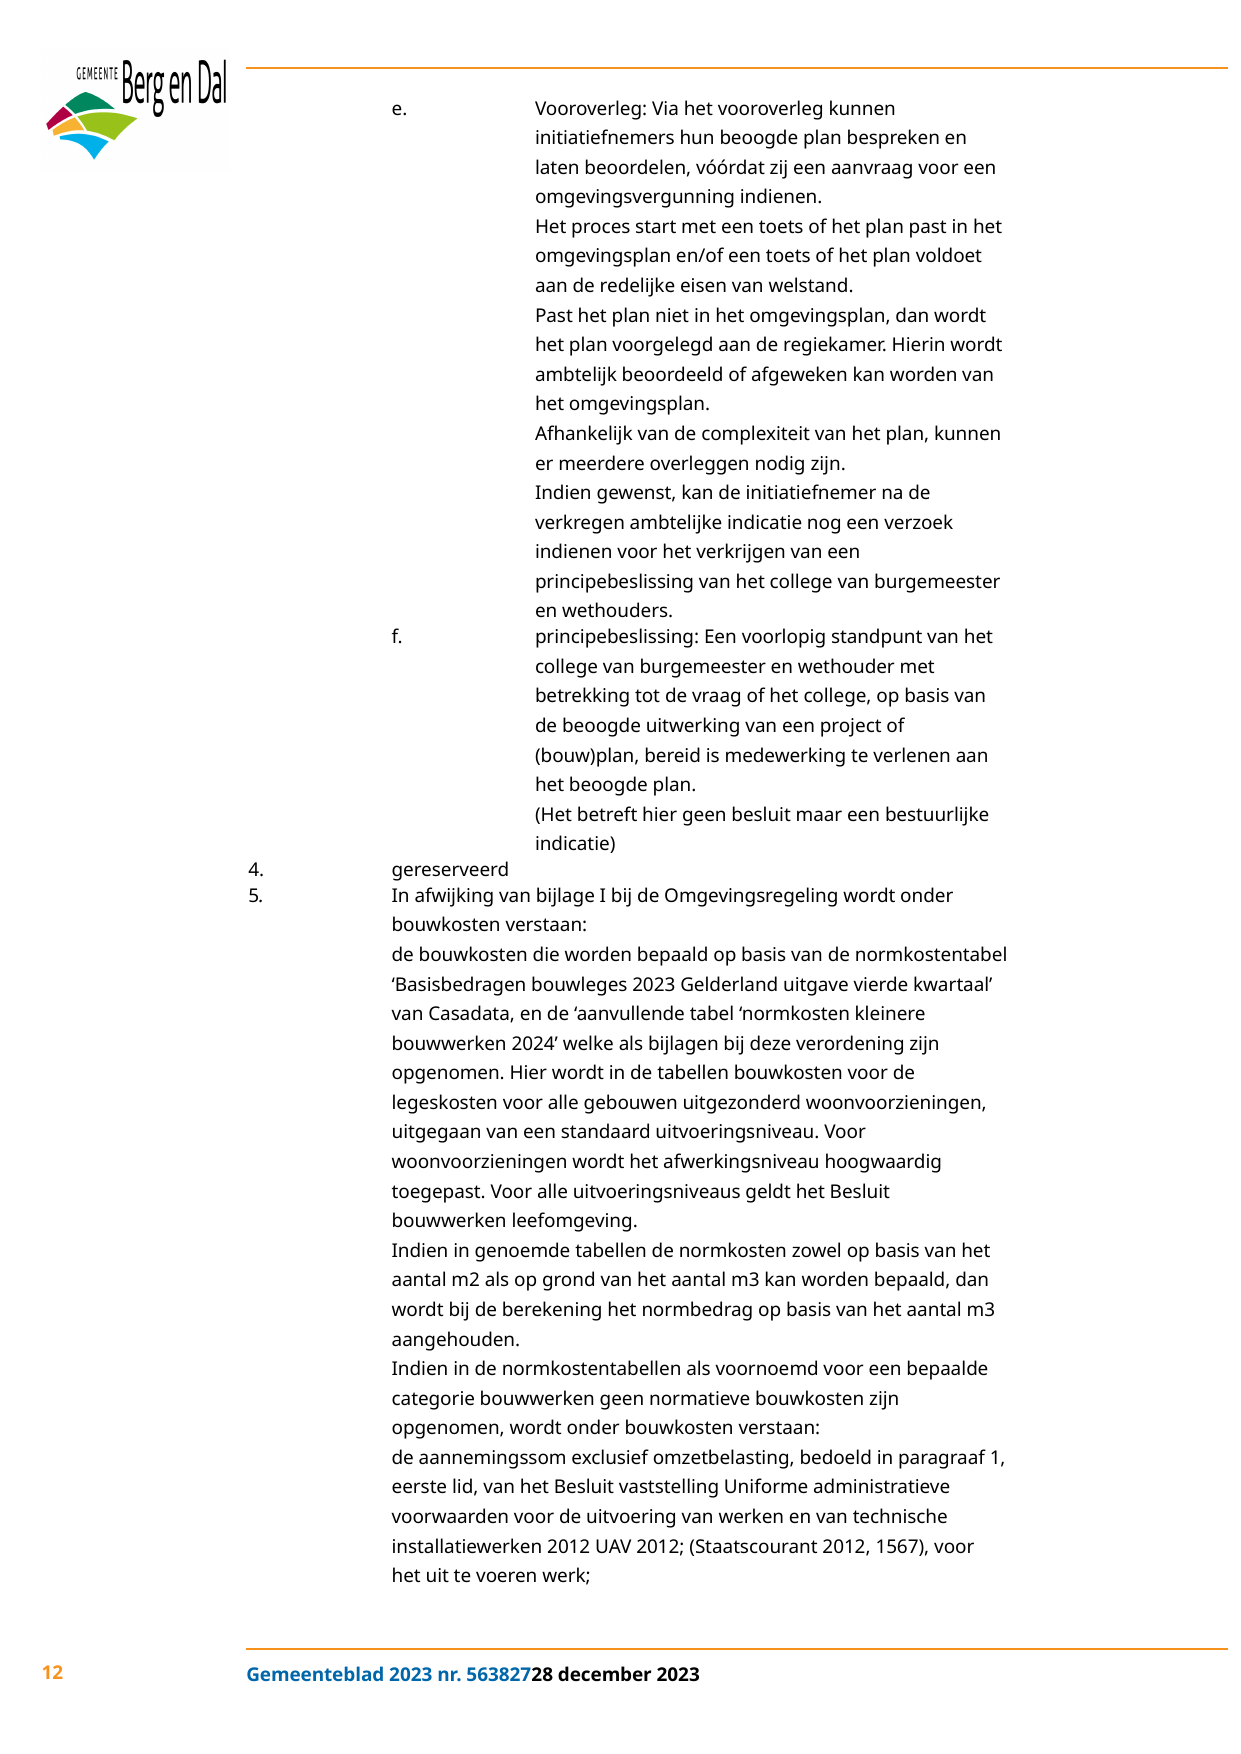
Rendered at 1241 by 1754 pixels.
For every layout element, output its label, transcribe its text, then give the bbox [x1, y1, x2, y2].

table_cell [248, 624, 391, 856]
table_cell principebeslissing: Een voorlopig standpunt van het college van burgemeester en wethouder met betrekking tot de vraag of het college, op basis van de beoogde uitwerking van een project of (bouw)plan, bereid is medewerking te verlenen aan het beoogde plan. (Het betreft hier geen besluit maar een bestuurlijke indicatie) [535, 624, 1008, 856]
table_cell 5. [248, 882, 391, 1588]
table_cell [248, 95, 391, 623]
table_cell gereserveerd [391, 856, 1008, 882]
picture [41, 47, 231, 172]
table_cell 4. [248, 856, 391, 882]
table_cell [1008, 882, 1152, 1588]
table_cell In afwijking van bijlage I bij de Omgevingsregeling wordt onder bouwkosten verstaan: de bouwkosten die worden bepaald op basis van de normkostentabel ‘Basisbedragen bouwleges 2023 Gelderland uitgave vierde kwartaal’ van Casadata, en de ‘aanvullende tabel ‘normkosten kleinere bouwwerken 2024’ welke als bijlagen bij deze verordening zijn opgenomen. Hier wordt in de tabellen bouwkosten voor de legeskosten voor alle gebouwen uitgezonderd woonvoorzieningen, uitgegaan van een standaard uitvoeringsniveau. Voor woonvoorzieningen wordt het afwerkingsniveau hoogwaardig toegepast. Voor alle uitvoeringsniveaus geldt het Besluit bouwwerken leefomgeving. Indien in genoemde tabellen de normkosten zowel op basis van het aantal m2 als op grond van het aantal m3 kan worden bepaald, dan wordt bij de berekening het normbedrag op basis van het aantal m3 aangehouden. Indien in de normkostentabellen als voornoemd voor een bepaalde categorie bouwwerken geen normatieve bouwkosten zijn opgenomen, wordt onder bouwkosten verstaan: de aannemingssom exclusief omzetbelasting, bedoeld in paragraaf 1, eerste lid, van het Besluit vaststelling Uniforme administratieve voorwaarden voor de uitvoering van werken en van technische installatiewerken 2012 UAV 2012; (Staatscourant 2012, 1567), voor het uit te voeren werk; [391, 882, 1008, 1588]
table_cell f. [391, 624, 535, 856]
table_cell [1008, 95, 1152, 623]
table_cell Vooroverleg: Via het vooroverleg kunnen initiatiefnemers hun beoogde plan bespreken en laten beoordelen, vóórdat zij een aanvraag voor een omgevingsvergunning indienen. Het proces start met een toets of het plan past in het omgevingsplan en/of een toets of het plan voldoet aan de redelijke eisen van welstand. Past het plan niet in het omgevingsplan, dan wordt het plan voorgelegd aan de regiekamer. Hierin wordt ambtelijk beoordeeld of afgeweken kan worden van het omgevingsplan. Afhankelijk van de complexiteit van het plan, kunnen er meerdere overleggen nodig zijn. Indien gewenst, kan de initiatiefnemer na de verkregen ambtelijke indicatie nog een verzoek indienen voor het verkrijgen van een principebeslissing van het college van burgemeester en wethouders. [535, 95, 1008, 623]
table_cell [1008, 856, 1152, 882]
table_cell [1008, 624, 1152, 856]
table_cell e. [391, 95, 535, 623]
